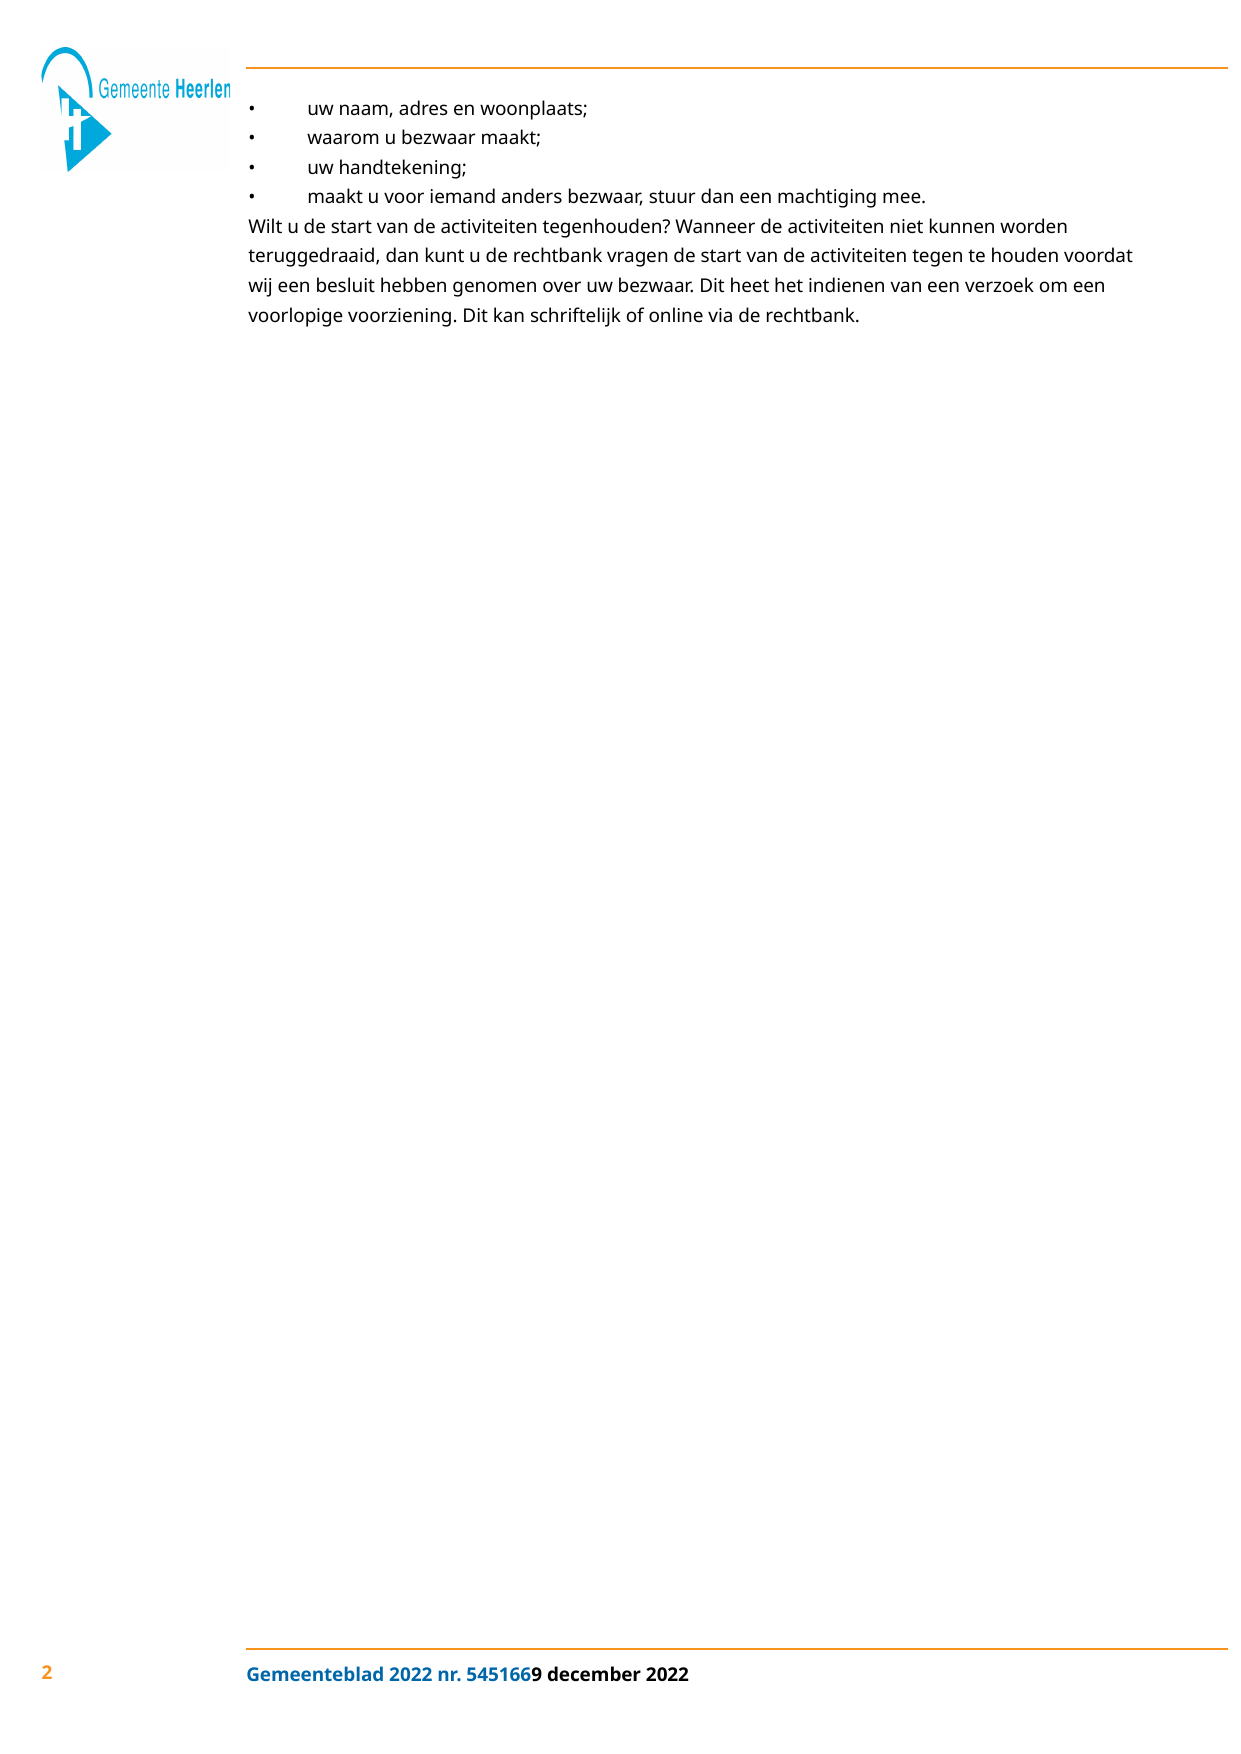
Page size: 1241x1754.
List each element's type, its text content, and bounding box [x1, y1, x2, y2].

picture [41, 47, 231, 172]
list waarom u bezwaar maakt; [248, 124, 1152, 150]
picture [41, 47, 59, 70]
list maakt u voor iemand anders bezwaar, stuur dan een machtiging mee. [248, 183, 1152, 209]
list uw handtekening; [248, 154, 1152, 180]
list uw naam, adres en woonplaats; [248, 95, 1152, 121]
text Wilt u de start van de activiteiten tegenhouden? Wanneer de activiteiten niet kunnen worden teruggedraaid, dan kunt u de rechtbank vragen de start van de activiteiten tegen te houden voordat wij een besluit hebben genomen over uw bezwaar. Dit heet het indienen van een verzoek om een voorlopige voorziening. Dit kan schriftelijk of online via de rechtbank. [248, 213, 1152, 328]
